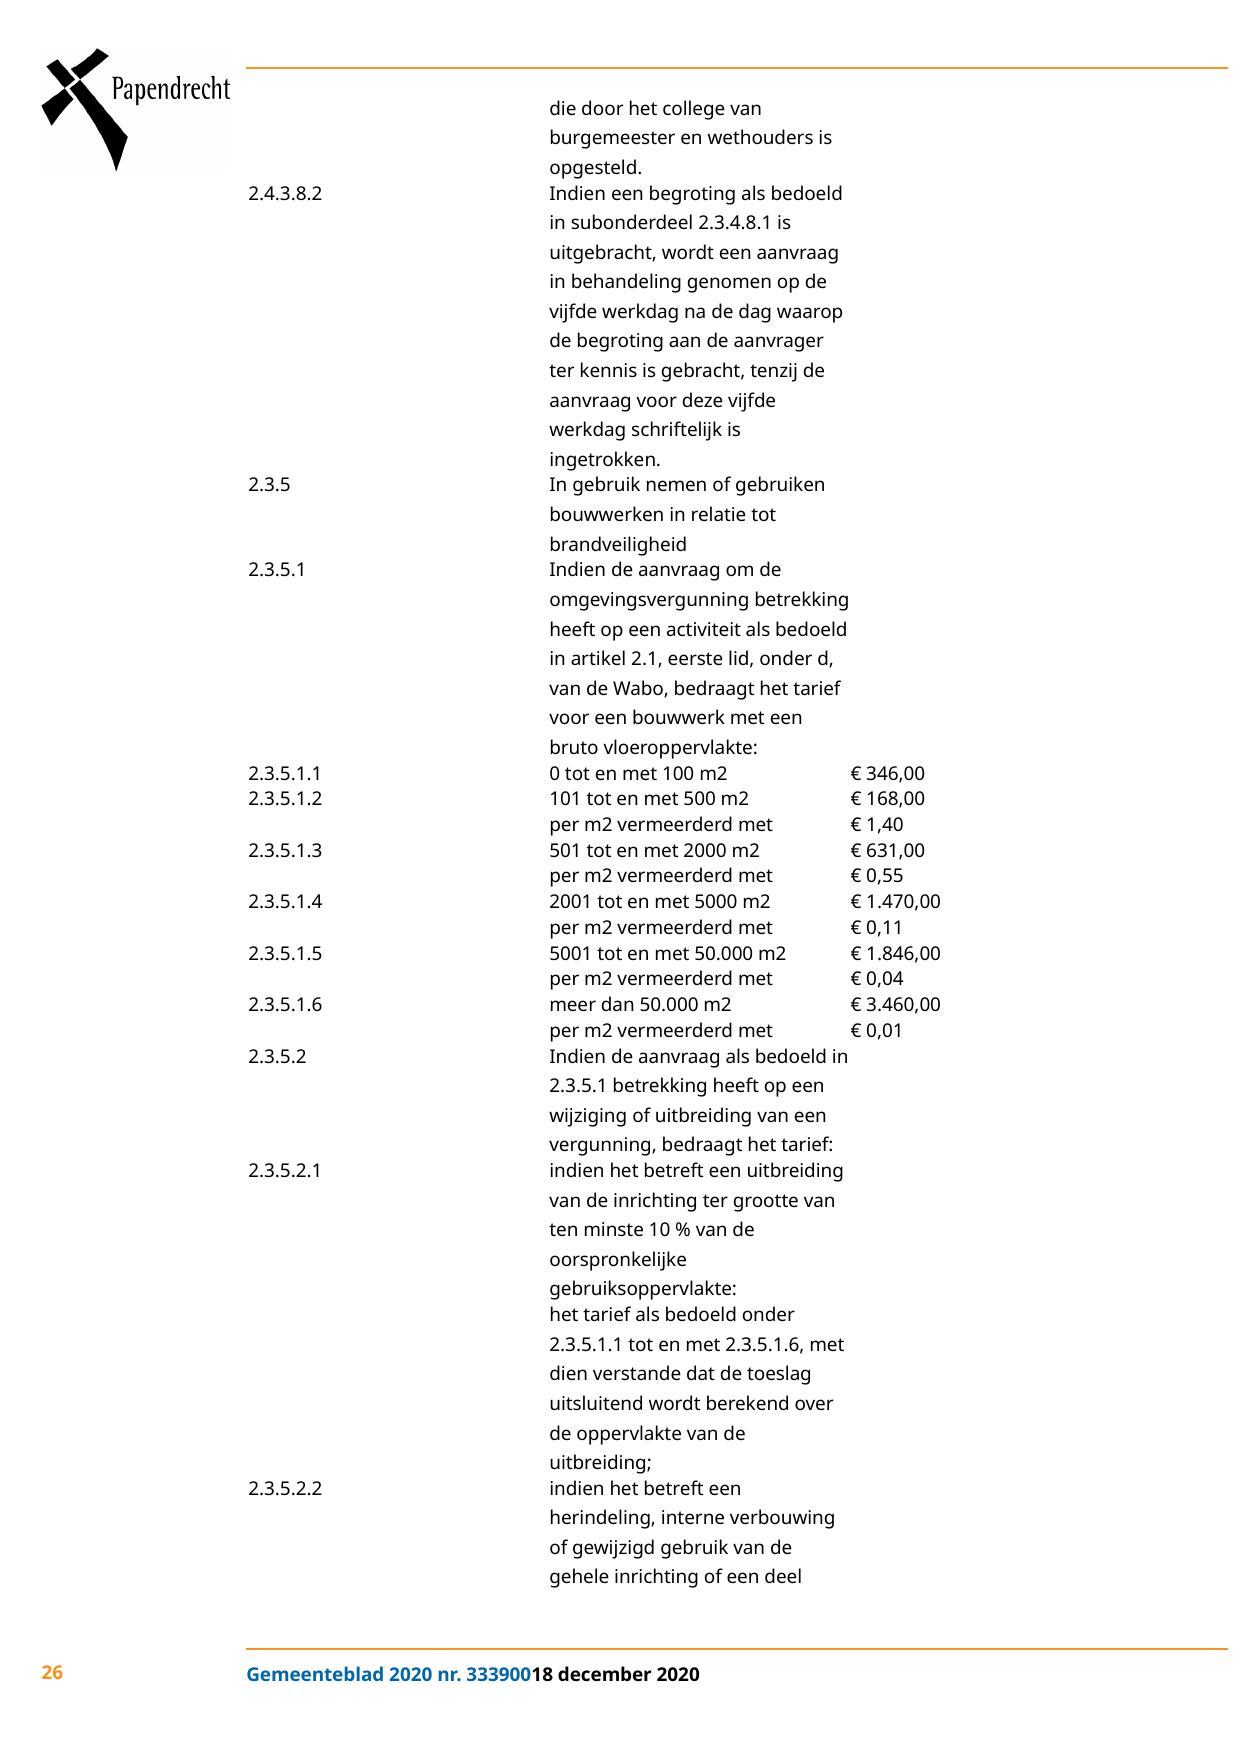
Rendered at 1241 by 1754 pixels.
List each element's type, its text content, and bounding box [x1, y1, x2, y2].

table_cell die door het college van burgemeester en wethouders is opgesteld. [549, 95, 850, 180]
table_cell 2.3.5.1.1 [248, 760, 549, 786]
table_cell indien het betreft een uitbreiding van de inrichting ter grootte van ten minste 10 % van de oorspronkelijke gebruiksoppervlakte: [549, 1157, 850, 1301]
table_cell [850, 1157, 1152, 1301]
table_cell [850, 472, 1152, 557]
table_cell [850, 180, 1152, 472]
table_cell € 0,01 [850, 1017, 1152, 1043]
table_cell 101 tot en met 500 m2 [549, 786, 850, 811]
table_cell per m2 vermeerderd met [549, 811, 850, 837]
table_cell € 1.846,00 [850, 940, 1152, 966]
table_cell 0 tot en met 100 m2 [549, 760, 850, 786]
table_cell Indien de aanvraag om de omgevingsvergunning betrekking heeft op een activiteit als bedoeld in artikel 2.1, eerste lid, onder d, van de Wabo, bedraagt het tarief voor een bouwwerk met een bruto vloeroppervlakte: [549, 557, 850, 760]
table_cell [850, 1043, 1152, 1157]
table_cell [248, 95, 549, 180]
table_cell 501 tot en met 2000 m2 [549, 837, 850, 863]
table_cell [850, 1301, 1152, 1475]
table_cell 2.3.5.1.3 [248, 837, 549, 863]
table_cell per m2 vermeerderd met [549, 966, 850, 991]
table_cell 2.3.5.1.6 [248, 991, 549, 1017]
table_cell 2.4.3.8.2 [248, 180, 549, 472]
table_cell [248, 863, 549, 888]
table_cell € 0,11 [850, 914, 1152, 940]
table_cell [248, 914, 549, 940]
table_cell 2.3.5 [248, 472, 549, 557]
table_cell € 0,04 [850, 966, 1152, 991]
table_cell € 1,40 [850, 811, 1152, 837]
table_cell Indien de aanvraag als bedoeld in 2.3.5.1 betrekking heeft op een wijziging of uitbreiding van een vergunning, bedraagt het tarief: [549, 1043, 850, 1157]
table_cell 2.3.5.1.2 [248, 786, 549, 811]
table_cell € 168,00 [850, 786, 1152, 811]
table_cell 2.3.5.1 [248, 557, 549, 760]
table_cell [248, 966, 549, 991]
table_cell 2.3.5.2.2 [248, 1475, 549, 1589]
table_cell meer dan 50.000 m2 [549, 991, 850, 1017]
table_cell [850, 1475, 1152, 1589]
table_cell € 346,00 [850, 760, 1152, 786]
picture [41, 47, 231, 172]
table_cell per m2 vermeerderd met [549, 863, 850, 888]
table_cell € 3.460,00 [850, 991, 1152, 1017]
table_cell [850, 95, 1152, 180]
table_cell [248, 811, 549, 837]
table_cell 2.3.5.2.1 [248, 1157, 549, 1301]
table_cell het tarief als bedoeld onder 2.3.5.1.1 tot en met 2.3.5.1.6, met dien verstande dat de toeslag uitsluitend wordt berekend over de oppervlakte van de uitbreiding; [549, 1301, 850, 1475]
table_cell [850, 557, 1152, 760]
table_cell [248, 1301, 549, 1475]
table_cell [248, 1017, 549, 1043]
table_cell per m2 vermeerderd met [549, 914, 850, 940]
table_cell € 0,55 [850, 863, 1152, 888]
table_cell 2.3.5.1.5 [248, 940, 549, 966]
table_cell In gebruik nemen of gebruiken bouwwerken in relatie tot brandveiligheid [549, 472, 850, 557]
table_cell indien het betreft een herindeling, interne verbouwing of gewijzigd gebruik van de gehele inrichting of een deel [549, 1475, 850, 1589]
table_cell per m2 vermeerderd met [549, 1017, 850, 1043]
table_cell 2.3.5.2 [248, 1043, 549, 1157]
table_cell € 631,00 [850, 837, 1152, 863]
table_cell Indien een begroting als bedoeld in subonderdeel 2.3.4.8.1 is uitgebracht, wordt een aanvraag in behandeling genomen op de vijfde werkdag na de dag waarop de begroting aan de aanvrager ter kennis is gebracht, tenzij de aanvraag voor deze vijfde werkdag schriftelijk is ingetrokken. [549, 180, 850, 472]
table_cell 5001 tot en met 50.000 m2 [549, 940, 850, 966]
table_cell € 1.470,00 [850, 889, 1152, 914]
table_cell 2001 tot en met 5000 m2 [549, 889, 850, 914]
table_cell 2.3.5.1.4 [248, 889, 549, 914]
